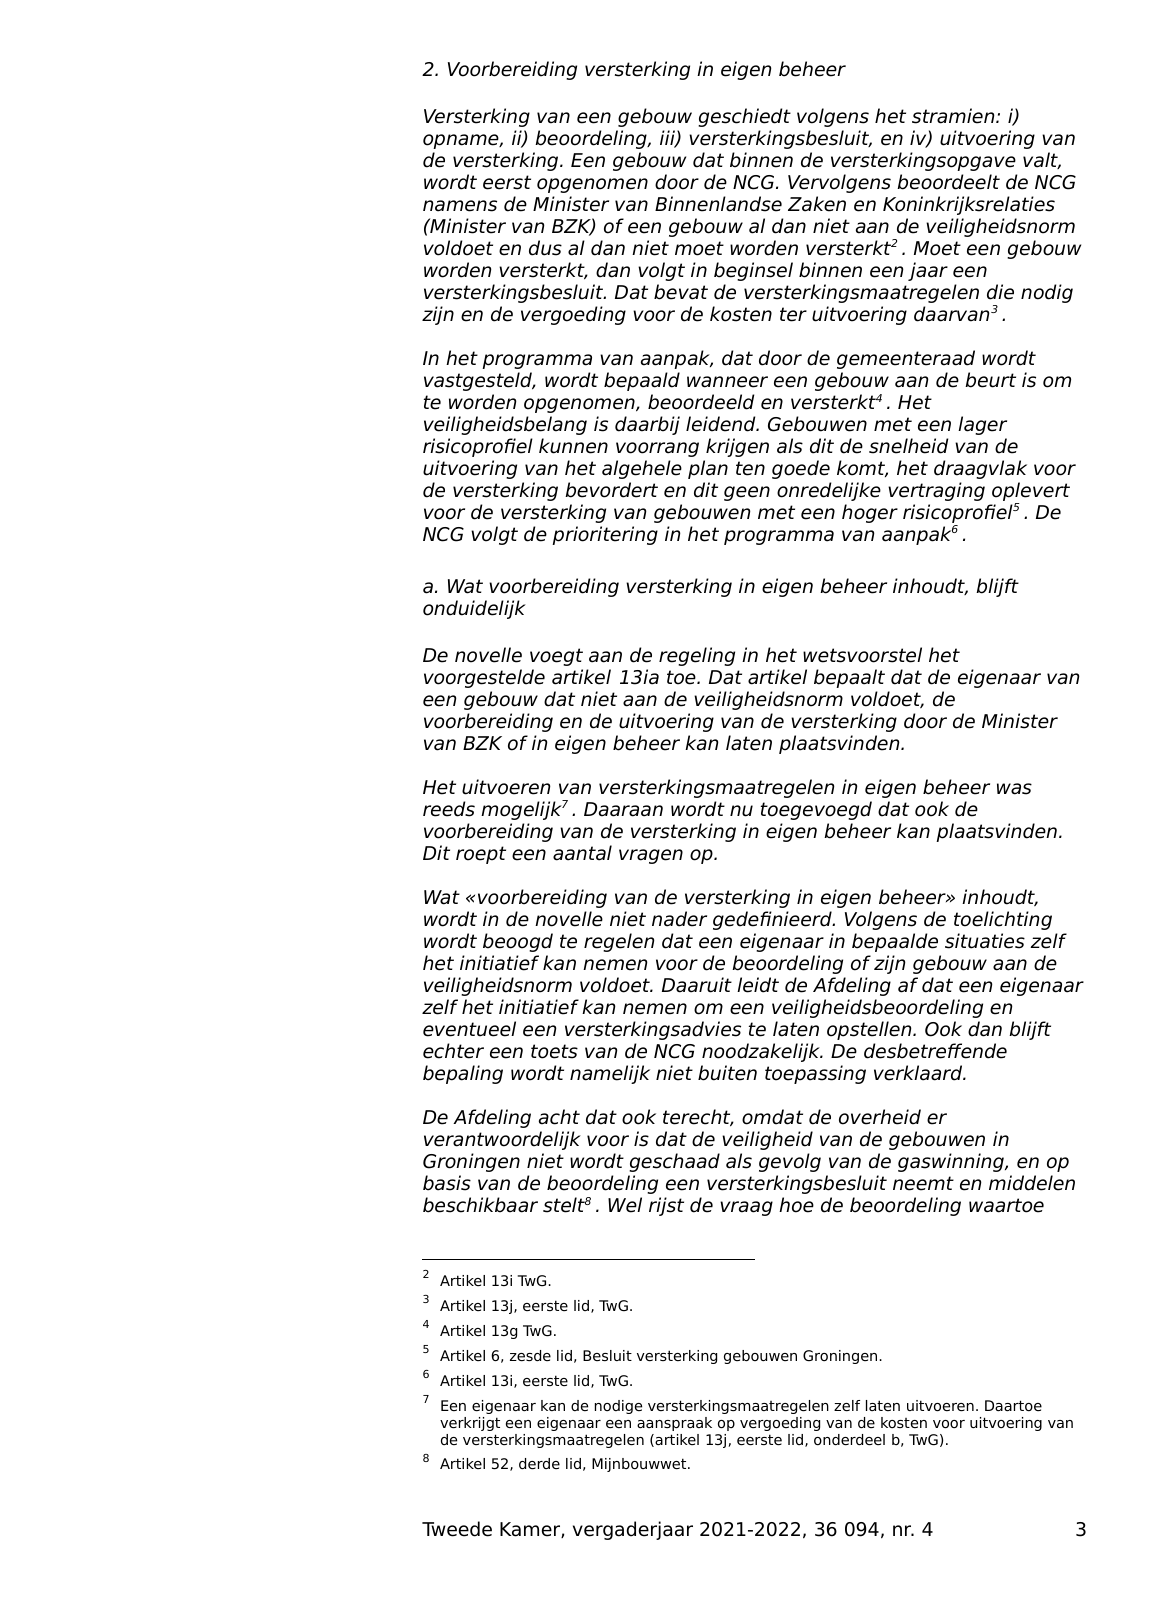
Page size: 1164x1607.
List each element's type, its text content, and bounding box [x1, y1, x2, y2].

text Artikel 13i TwG. [422, 1268, 1087, 1291]
text De novelle voegt aan de regeling in het wetsvoorstel het voorgestelde artikel 13ia toe. Dat artikel bepaalt dat de eigenaar van een gebouw dat niet aan de veiligheidsnorm voldoet, de voorbereiding en de uitvoering van de versterking door de Minister van BZK of in eigen beheer kan laten plaatsvinden. [422, 645, 1087, 755]
text De Afdeling acht dat ook terecht, omdat de overheid er verantwoordelijk voor is dat de veiligheid van de gebouwen in Groningen niet wordt geschaad als gevolg van de gaswinning, en op basis van de beoordeling een versterkingsbesluit neemt en middelen beschikbaar stelt. Wel rijst de vraag hoe de beoordeling waartoe [422, 1107, 1087, 1217]
subtitle 2. Voorbereiding versterking in eigen beheer [422, 59, 1087, 81]
text Wat «voorbereiding van de versterking in eigen beheer» inhoudt, wordt in de novelle niet nader gedefinieerd. Volgens de toelichting wordt beoogd te regelen dat een eigenaar in bepaalde situaties zelf het initiatief kan nemen voor de beoordeling of zijn gebouw aan de veiligheidsnorm voldoet. Daaruit leidt de Afdeling af dat een eigenaar zelf het initiatief kan nemen om een veiligheidsbeoordeling en eventueel een versterkingsadvies te laten opstellen. Ook dan blijft echter een toets van de NCG noodzakelijk. De desbetreffende bepaling wordt namelijk niet buiten toepassing verklaard. [422, 887, 1087, 1085]
subtitle a. Wat voorbereiding versterking in eigen beheer inhoudt, blijft onduidelijk [422, 576, 1087, 620]
text Versterking van een gebouw geschiedt volgens het stramien: i) opname, ii) beoordeling, iii) versterkingsbesluit, en iv) uitvoering van de versterking. Een gebouw dat binnen de versterkingsopgave valt, wordt eerst opgenomen door de NCG. Vervolgens beoordeelt de NCG namens de Minister van Binnenlandse Zaken en Koninkrijksrelaties (Minister van BZK) of een gebouw al dan niet aan de veiligheidsnorm voldoet en dus al dan niet moet worden versterkt. Moet een gebouw worden versterkt, dan volgt in beginsel binnen een jaar een versterkingsbesluit. Dat bevat de versterkingsmaatregelen die nodig zijn en de vergoeding voor de kosten ter uitvoering daarvan. [422, 106, 1087, 326]
text Artikel 13i, eerste lid, TwG. [422, 1368, 1087, 1391]
text Artikel 52, derde lid, Mijnbouwwet. [422, 1452, 1087, 1474]
text Artikel 13g TwG. [422, 1318, 1087, 1341]
text Artikel 6, zesde lid, Besluit versterking gebouwen Groningen. [422, 1343, 1087, 1366]
text Het uitvoeren van versterkingsmaatregelen in eigen beheer was reeds mogelijk. Daaraan wordt nu toegevoegd dat ook de voorbereiding van de versterking in eigen beheer kan plaatsvinden. Dit roept een aantal vragen op. [422, 777, 1087, 865]
text Een eigenaar kan de nodige versterkingsmaatregelen zelf laten uitvoeren. Daartoe verkrijgt een eigenaar een aanspraak op vergoeding van de kosten voor uitvoering van de versterkingsmaatregelen (artikel 13j, eerste lid, onderdeel b, TwG). [422, 1393, 1087, 1449]
text Artikel 13j, eerste lid, TwG. [422, 1293, 1087, 1316]
text In het programma van aanpak, dat door de gemeenteraad wordt vastgesteld, wordt bepaald wanneer een gebouw aan de beurt is om te worden opgenomen, beoordeeld en versterkt. Het veiligheidsbelang is daarbij leidend. Gebouwen met een lager risicoprofiel kunnen voorrang krijgen als dit de snelheid van de uitvoering van het algehele plan ten goede komt, het draagvlak voor de versterking bevordert en dit geen onredelijke vertraging oplevert voor de versterking van gebouwen met een hoger risicoprofiel. De NCG volgt de prioritering in het programma van aanpak. [422, 348, 1087, 546]
